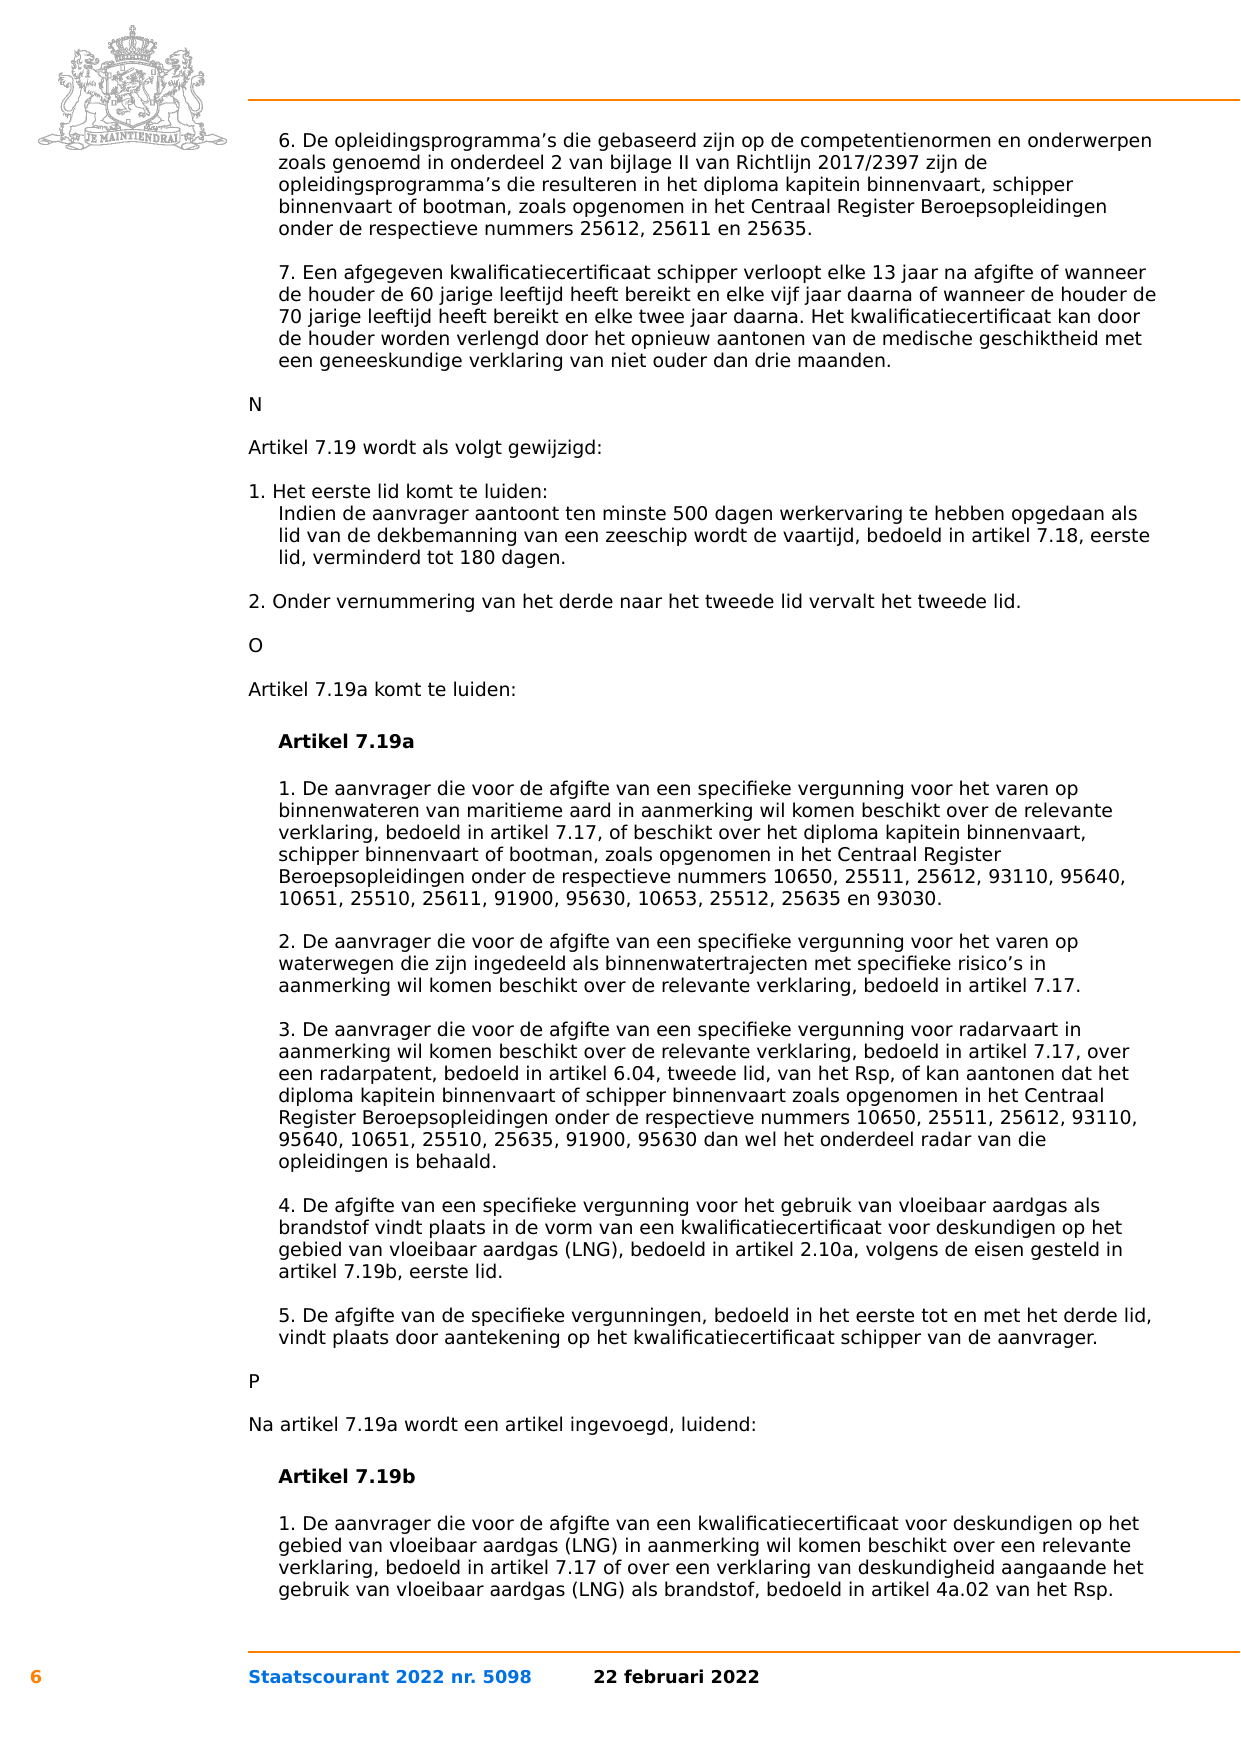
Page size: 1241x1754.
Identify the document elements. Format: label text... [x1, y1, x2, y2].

text 1. De aanvrager die voor de afgifte van een kwalificatiecertificaat voor deskundigen op het gebied van vloeibaar aardgas (LNG) in aanmerking wil komen beschikt over een relevante verklaring, bedoeld in artikel 7.17 of over een verklaring van deskundigheid aangaande het gebruik van vloeibaar aardgas (LNG) als brandstof, bedoeld in artikel 4a.02 van het Rsp. [278, 1513, 1163, 1601]
text 3. De aanvrager die voor de afgifte van een specifieke vergunning voor radarvaart in aanmerking wil komen beschikt over de relevante verklaring, bedoeld in artikel 7.17, over een radarpatent, bedoeld in artikel 6.04, tweede lid, van het Rsp, of kan aantonen dat het diploma kapitein binnenvaart of schipper binnenvaart zoals opgenomen in het Centraal Register Beroepsopleidingen onder de respectieve nummers 10650, 25511, 25612, 93110, 95640, 10651, 25510, 25635, 91900, 95630 dan wel het onderdeel radar van die opleidingen is behaald. [278, 1019, 1163, 1173]
text Artikel 7.19a komt te luiden: [248, 679, 1163, 701]
text 5. De afgifte van de specifieke vergunningen, bedoeld in het eerste tot en met het derde lid, vindt plaats door aantekening op het kwalificatiecertificaat schipper van de aanvrager. [278, 1305, 1163, 1349]
text P [248, 1371, 1163, 1392]
picture [38, 25, 227, 150]
text Artikel 7.19 wordt als volgt gewijzigd: [248, 437, 1163, 459]
text Indien de aanvrager aantoont ten minste 500 dagen werkervaring te hebben opgedaan als lid van de dekbemanning van een zeeschip wordt de vaartijd, bedoeld in artikel 7.18, eerste lid, verminderd tot 180 dagen. [278, 503, 1163, 569]
text 7. Een afgegeven kwalificatiecertificaat schipper verloopt elke 13 jaar na afgifte of wanneer de houder de 60 jarige leeftijd heeft bereikt en elke vijf jaar daarna of wanneer de houder de 70 jarige leeftijd heeft bereikt en elke twee jaar daarna. Het kwalificatiecertificaat kan door de houder worden verlengd door het opnieuw aantonen van de medische geschiktheid met een geneeskundige verklaring van niet ouder dan drie maanden. [278, 262, 1163, 372]
text 6. De opleidingsprogramma’s die gebaseerd zijn op de competentienormen en onderwerpen zoals genoemd in onderdeel 2 van bijlage II van Richtlijn 2017/2397 zijn de opleidingsprogramma’s die resulteren in het diploma kapitein binnenvaart, schipper binnenvaart of bootman, zoals opgenomen in het Centraal Register Beroepsopleidingen onder de respectieve nummers 25612, 25611 en 25635. [278, 130, 1163, 240]
text 4. De afgifte van een specifieke vergunning voor het gebruik van vloeibaar aardgas als brandstof vindt plaats in de vorm van een kwalificatiecertificaat voor deskundigen op het gebied van vloeibaar aardgas (LNG), bedoeld in artikel 2.10a, volgens de eisen gesteld in artikel 7.19b, eerste lid. [278, 1195, 1163, 1283]
subtitle Artikel 7.19b [278, 1466, 1163, 1488]
text O [248, 635, 1163, 657]
text 1. De aanvrager die voor de afgifte van een specifieke vergunning voor het varen op binnenwateren van maritieme aard in aanmerking wil komen beschikt over de relevante verklaring, bedoeld in artikel 7.17, of beschikt over het diploma kapitein binnenvaart, schipper binnenvaart of bootman, zoals opgenomen in het Centraal Register Beroepsopleidingen onder de respectieve nummers 10650, 25511, 25612, 93110, 95640, 10651, 25510, 25611, 91900, 95630, 10653, 25512, 25635 en 93030. [278, 778, 1163, 909]
text Na artikel 7.19a wordt een artikel ingevoegd, luidend: [248, 1414, 1163, 1436]
text 2. De aanvrager die voor de afgifte van een specifieke vergunning voor het varen op waterwegen die zijn ingedeeld als binnenwatertrajecten met specifieke risico’s in aanmerking wil komen beschikt over de relevante verklaring, bedoeld in artikel 7.17. [278, 931, 1163, 997]
text 1. Het eerste lid komt te luiden: [248, 481, 1163, 503]
text N [248, 393, 1163, 415]
subtitle Artikel 7.19a [278, 731, 1163, 753]
text 2. Onder vernummering van het derde naar het tweede lid vervalt het tweede lid. [248, 591, 1163, 613]
